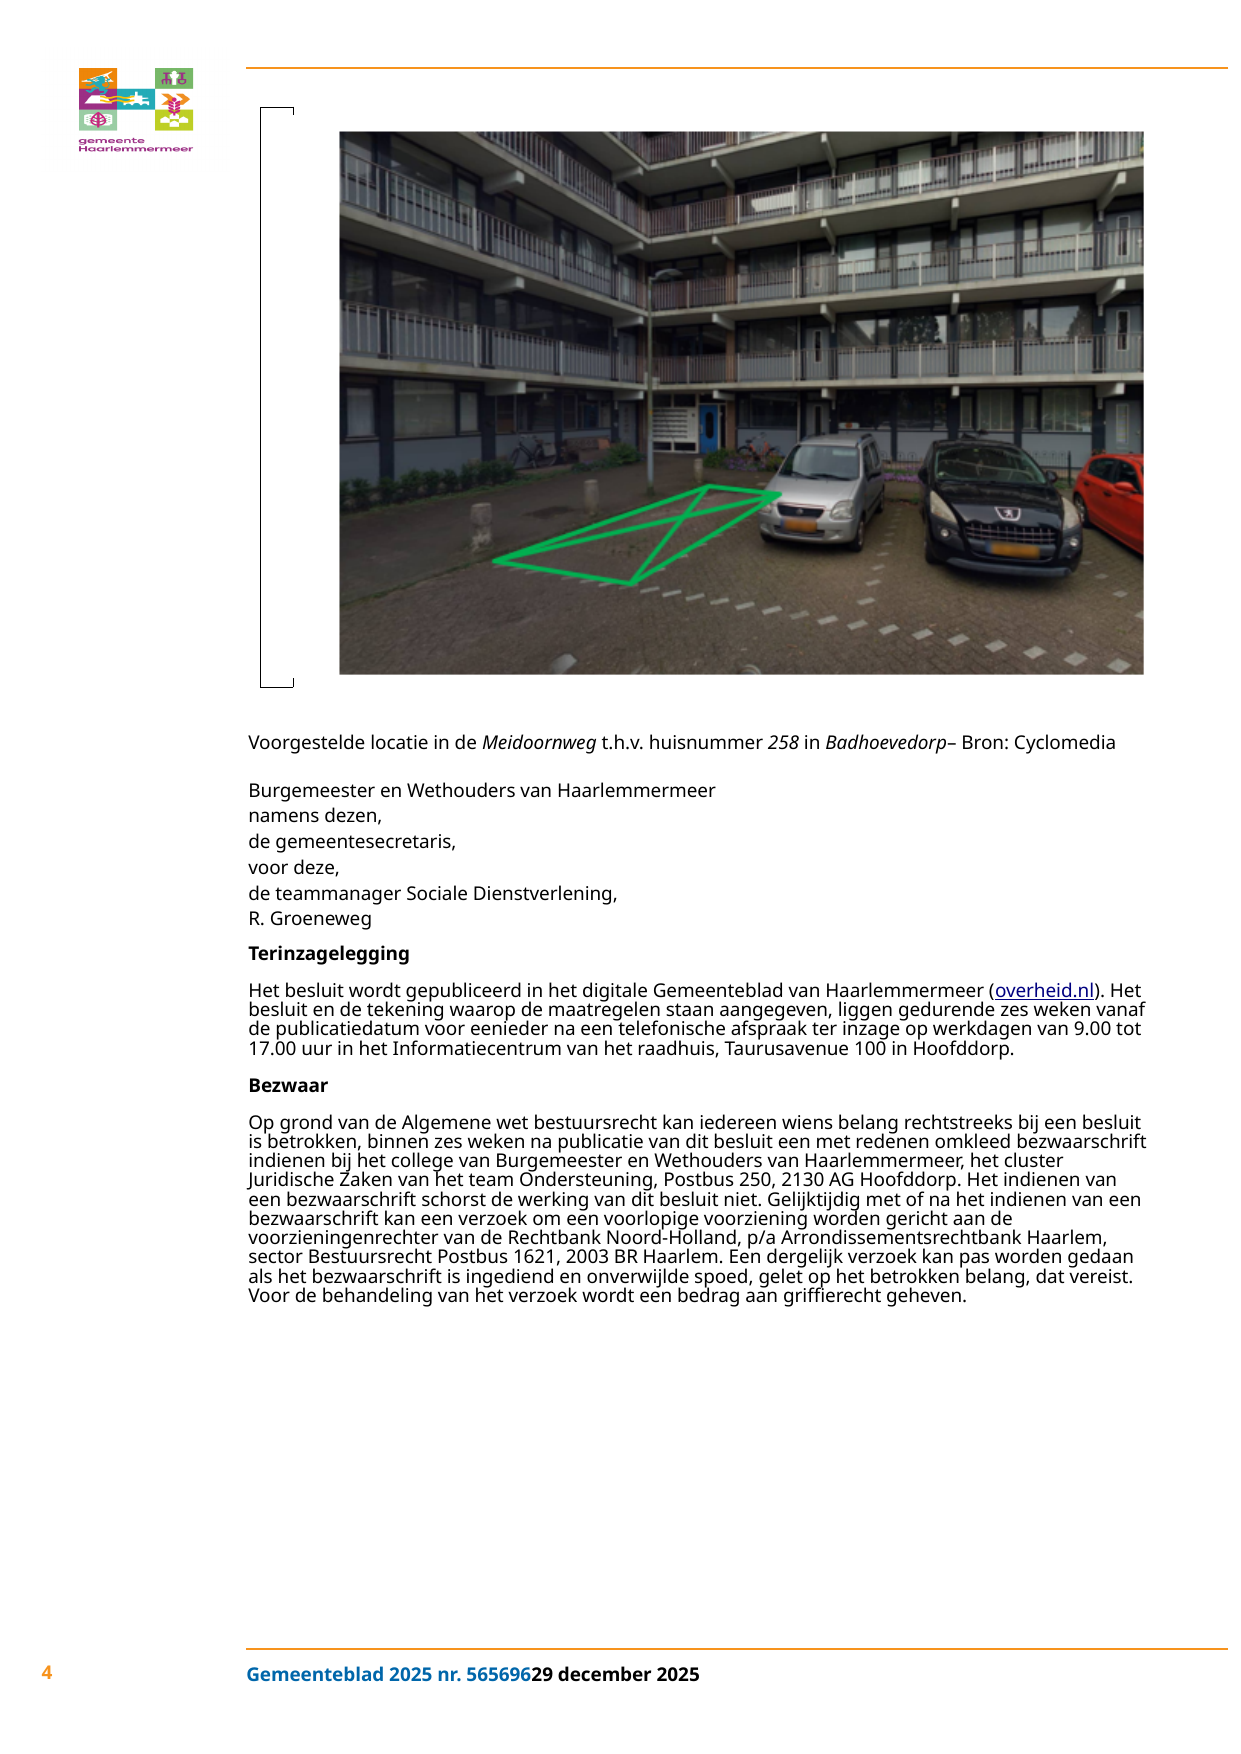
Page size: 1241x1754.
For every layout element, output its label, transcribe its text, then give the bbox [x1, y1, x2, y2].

picture [41, 47, 231, 172]
text Burgemeester en Wethouders van Haarlemmermeer [248, 777, 1152, 803]
text de gemeentesecretaris, [248, 828, 1152, 854]
text R. Groeneweg [248, 906, 1152, 931]
text namens dezen, [248, 803, 1152, 828]
text Het besluit wordt gepubliceerd in het digitale Gemeenteblad van Haarlemmermeer (overheid.nl). Het besluit en de tekening waarop de maatregelen staan aangegeven, liggen gedurende zes weken vanaf de publicatiedatum voor eenieder na een telefonische afspraak ter inzage op werkdagen van 9.00 tot 17.00 uur in het Informatiecentrum van het raadhuis, Taurusavenue 100 in Hoofddorp. [248, 982, 1152, 1059]
text Op grond van de Algemene wet bestuursrecht kan iedereen wiens belang rechtstreeks bij een besluit is betrokken, binnen zes weken na publicatie van dit besluit een met redenen omkleed bezwaarschrift indienen bij het college van Burgemeester en Wethouders van Haarlemmermeer, het cluster Juridische Zaken van het team Ondersteuning, Postbus 250, 2130 AG Hoofddorp. Het indienen van een bezwaarschrift schorst de werking van dit besluit niet. Gelijktijdig met of na het indienen van een bezwaarschrift kan een verzoek om een voorlopige voorziening worden gericht aan de voorzieningenrechter van de Rechtbank Noord-Holland, p/a Arrondissementsrechtbank Haarlem, sector Bestuursrecht Postbus 1621, 2003 BR Haarlem. Een dergelijk verzoek kan pas worden gedaan als het bezwaarschrift is ingediend en onverwijlde spoed, gelet op het betrokken belang, dat vereist. Voor de behandeling van het verzoek wordt een bedrag aan griffierecht geheven. [248, 1114, 1152, 1306]
text de teammanager Sociale Dienstverlening, [248, 880, 1152, 906]
text voor deze, [248, 854, 1152, 880]
text Terinzagelegging [248, 945, 1152, 964]
picture [268, 115, 1173, 678]
text Bezwaar [248, 1077, 1152, 1096]
text Voorgestelde locatie in de Meidoornweg t.h.v. huisnummer 258 in Badhoevedorp– Bron: Cyclomedia [248, 729, 1152, 755]
